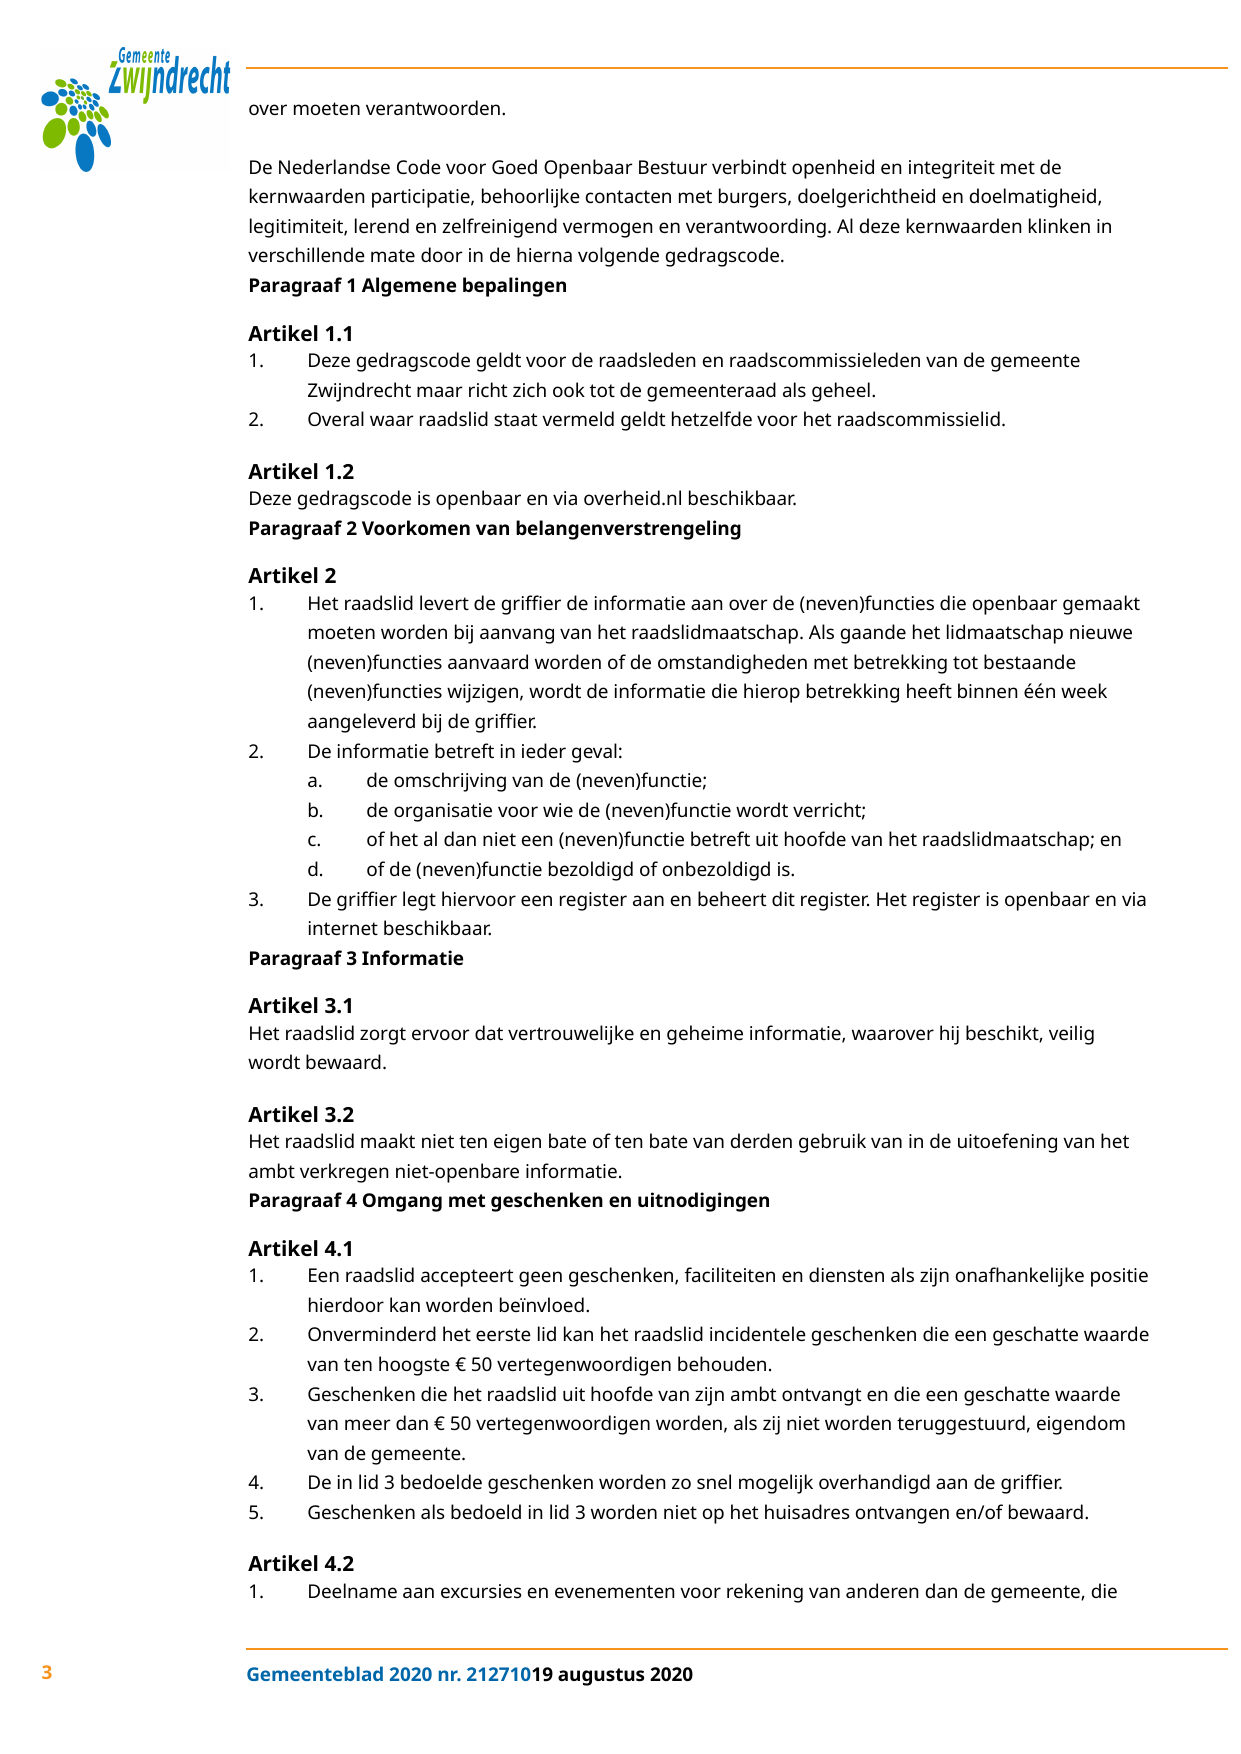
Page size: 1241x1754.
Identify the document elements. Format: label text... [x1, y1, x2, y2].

list de omschrijving van de (neven)functie; [307, 767, 1152, 793]
list Geschenken als bedoeld in lid 3 worden niet op het huisadres ontvangen en/of bewaard. [248, 1499, 1152, 1525]
list Deze gedragscode geldt voor de raadsleden en raadscommissieleden van de gemeente Zwijndrecht maar richt zich ook tot de gemeenteraad als geheel. [248, 347, 1152, 403]
text Deze gedragscode is openbaar en via overheid.nl beschikbaar. [248, 485, 1152, 511]
text Paragraaf 4 Omgang met geschenken en uitnodigingen [248, 1187, 1152, 1213]
picture [41, 47, 231, 172]
list De in lid 3 bedoelde geschenken worden zo snel mogelijk overhandigd aan de griffier. [248, 1469, 1152, 1495]
list Onverminderd het eerste lid kan het raadslid incidentele geschenken die een geschatte waarde van ten hoogste € 50 vertegenwoordigen behouden. [248, 1322, 1152, 1377]
text Het raadslid maakt niet ten eigen bate of ten bate van derden gebruik van in de uitoefening van het ambt verkregen niet-openbare informatie. [248, 1128, 1152, 1184]
text Paragraaf 3 Informatie [248, 945, 1152, 971]
list Deelname aan excursies en evenementen voor rekening van anderen dan de gemeente, die [248, 1578, 1152, 1604]
text De Nederlandse Code voor Goed Openbaar Bestuur verbindt openheid en integriteit met de kernwaarden participatie, behoorlijke contacten met burgers, doelgerichtheid en doelmatigheid, legitimiteit, lerend en zelfreinigend vermogen en verantwoording. Al deze kernwaarden klinken in verschillende mate door in de hierna volgende gedragscode. [248, 154, 1152, 268]
text Artikel 3.2 [248, 1100, 1152, 1128]
list Het raadslid levert de griffier de informatie aan over de (neven)functies die openbaar gemaakt moeten worden bij aanvang van het raadslidmaatschap. Als gaande het lidmaatschap nieuwe (neven)functies aanvaard worden of de omstandigheden met betrekking tot bestaande (neven)functies wijzigen, wordt de informatie die hierop betrekking heeft binnen één week aangeleverd bij de griffier. [248, 590, 1152, 734]
text Artikel 1.2 [248, 457, 1152, 485]
text Artikel 2 [248, 561, 1152, 590]
list Een raadslid accepteert geen geschenken, faciliteiten en diensten als zijn onafhankelijke positie hierdoor kan worden beïnvloed. [248, 1262, 1152, 1318]
list de organisatie voor wie de (neven)functie wordt verricht; [307, 797, 1152, 823]
list Geschenken die het raadslid uit hoofde van zijn ambt ontvangt en die een geschatte waarde van meer dan € 50 vertegenwoordigen worden, als zij niet worden teruggestuurd, eigendom van de gemeente. [248, 1381, 1152, 1466]
text Paragraaf 1 Algemene bepalingen [248, 272, 1152, 298]
text Het raadslid zorgt ervoor dat vertrouwelijke en geheime informatie, waarover hij beschikt, veilig wordt bewaard. [248, 1020, 1152, 1075]
text Artikel 4.2 [248, 1549, 1152, 1578]
list of het al dan niet een (neven)functie betreft uit hoofde van het raadslidmaatschap; en [307, 827, 1152, 852]
list De informatie betreft in ieder geval: [248, 738, 1152, 763]
text Paragraaf 2 Voorkomen van belangenverstrengeling [248, 515, 1152, 541]
list De griffier legt hiervoor een register aan en beheert dit register. Het register is openbaar en via internet beschikbaar. [248, 886, 1152, 941]
list Overal waar raadslid staat vermeld geldt hetzelfde voor het raadscommissielid. [248, 406, 1152, 432]
text over moeten verantwoorden. [248, 95, 1152, 121]
text Artikel 3.1 [248, 991, 1152, 1020]
text Artikel 1.1 [248, 319, 1152, 347]
text Artikel 4.1 [248, 1234, 1152, 1262]
list of de (neven)functie bezoldigd of onbezoldigd is. [307, 856, 1152, 882]
